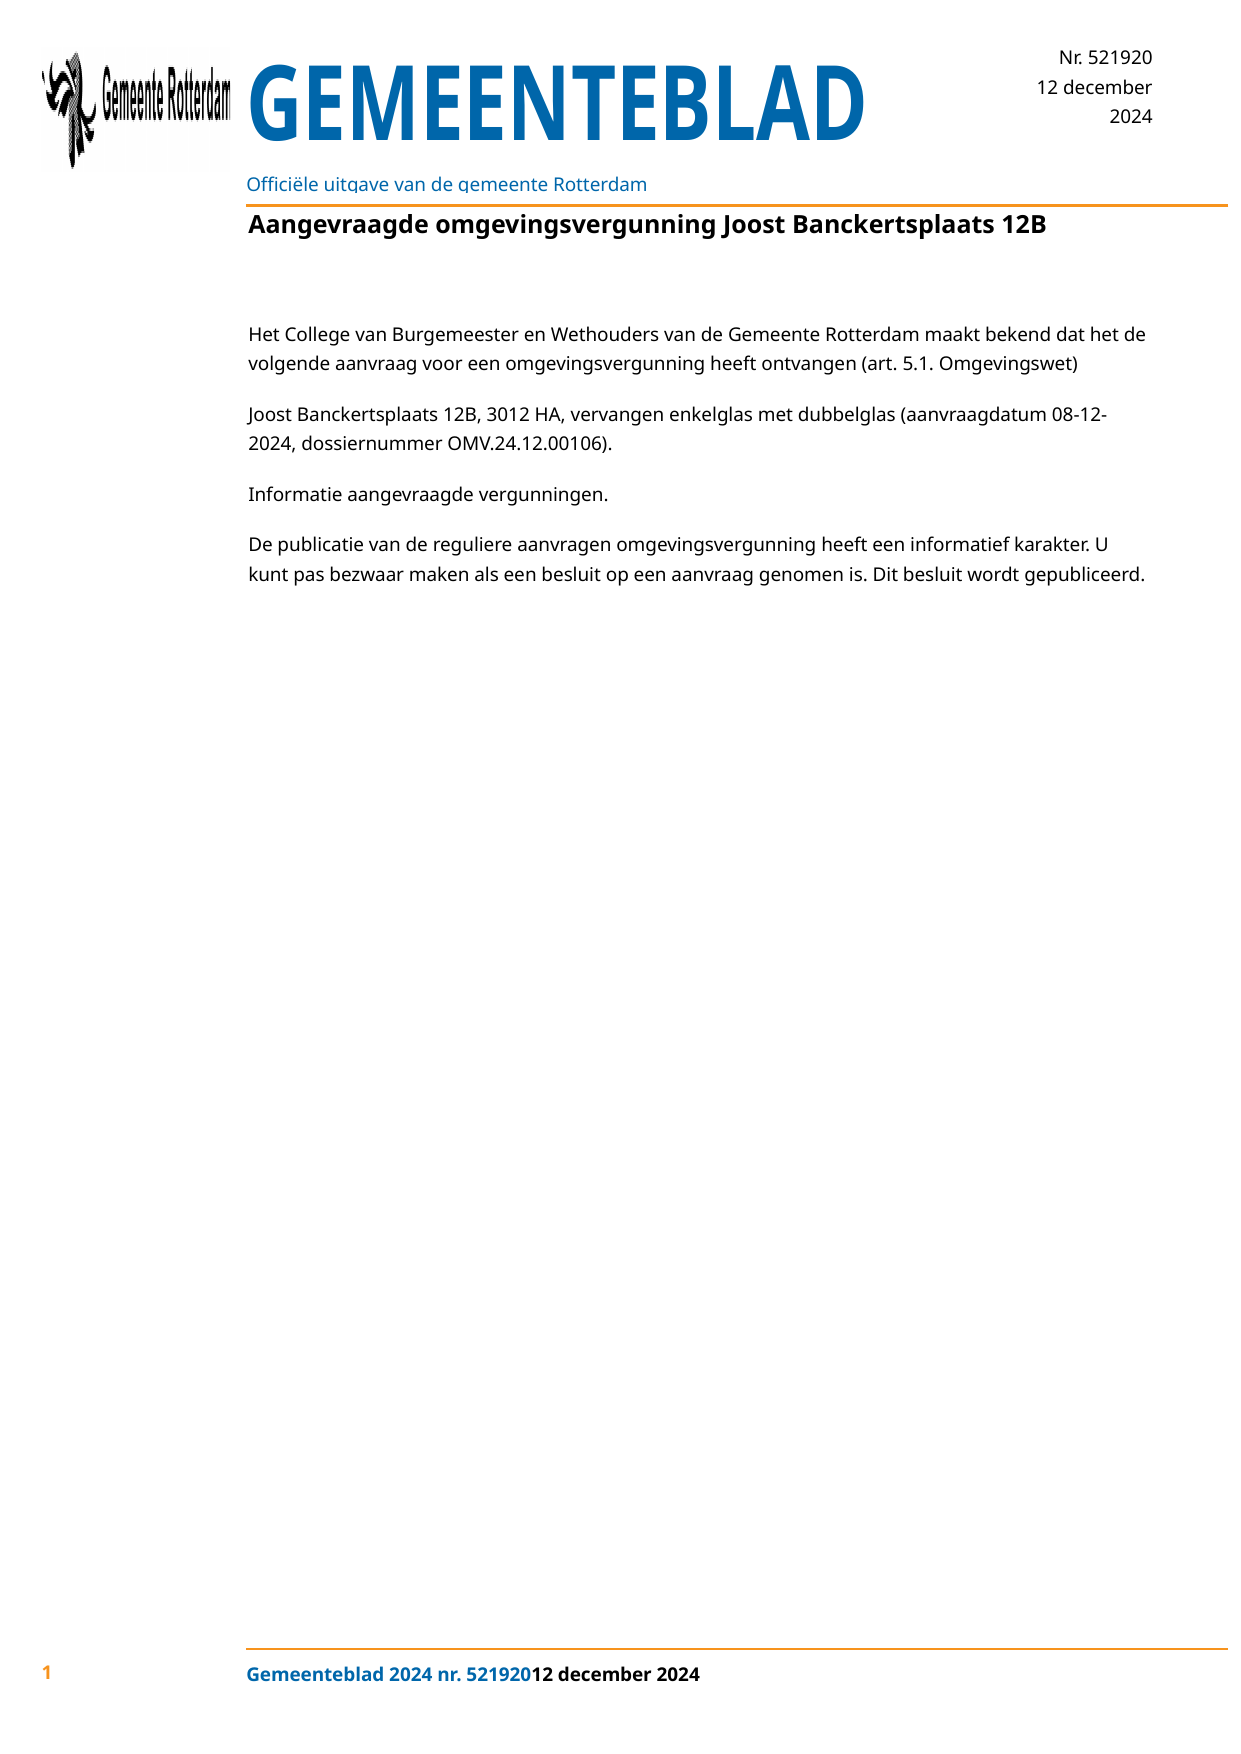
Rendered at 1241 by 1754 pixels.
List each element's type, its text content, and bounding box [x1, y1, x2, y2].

text Het College van Burgemeester en Wethouders van de Gemeente Rotterdam maakt bekend dat het de volgende aanvraag voor een omgevingsvergunning heeft ontvangen (art. 5.1. Omgevingswet) [248, 321, 1152, 376]
text De publicatie van de reguliere aanvragen omgevingsvergunning heeft een informatief karakter. U kunt pas bezwaar maken als een besluit op een aanvraag genomen is. Dit besluit wordt gepubliceerd. [248, 531, 1152, 586]
picture [41, 47, 231, 172]
text Informatie aangevraagde vergunningen. [248, 481, 1152, 506]
text Aangevraagde omgevingsvergunning Joost Banckertsplaats 12B [248, 207, 1152, 241]
text Joost Banckertsplaats 12B, 3012 HA, vervangen enkelglas met dubbelglas (aanvraagdatum 08-12-2024, dossiernummer OMV.24.12.00106). [248, 401, 1152, 456]
